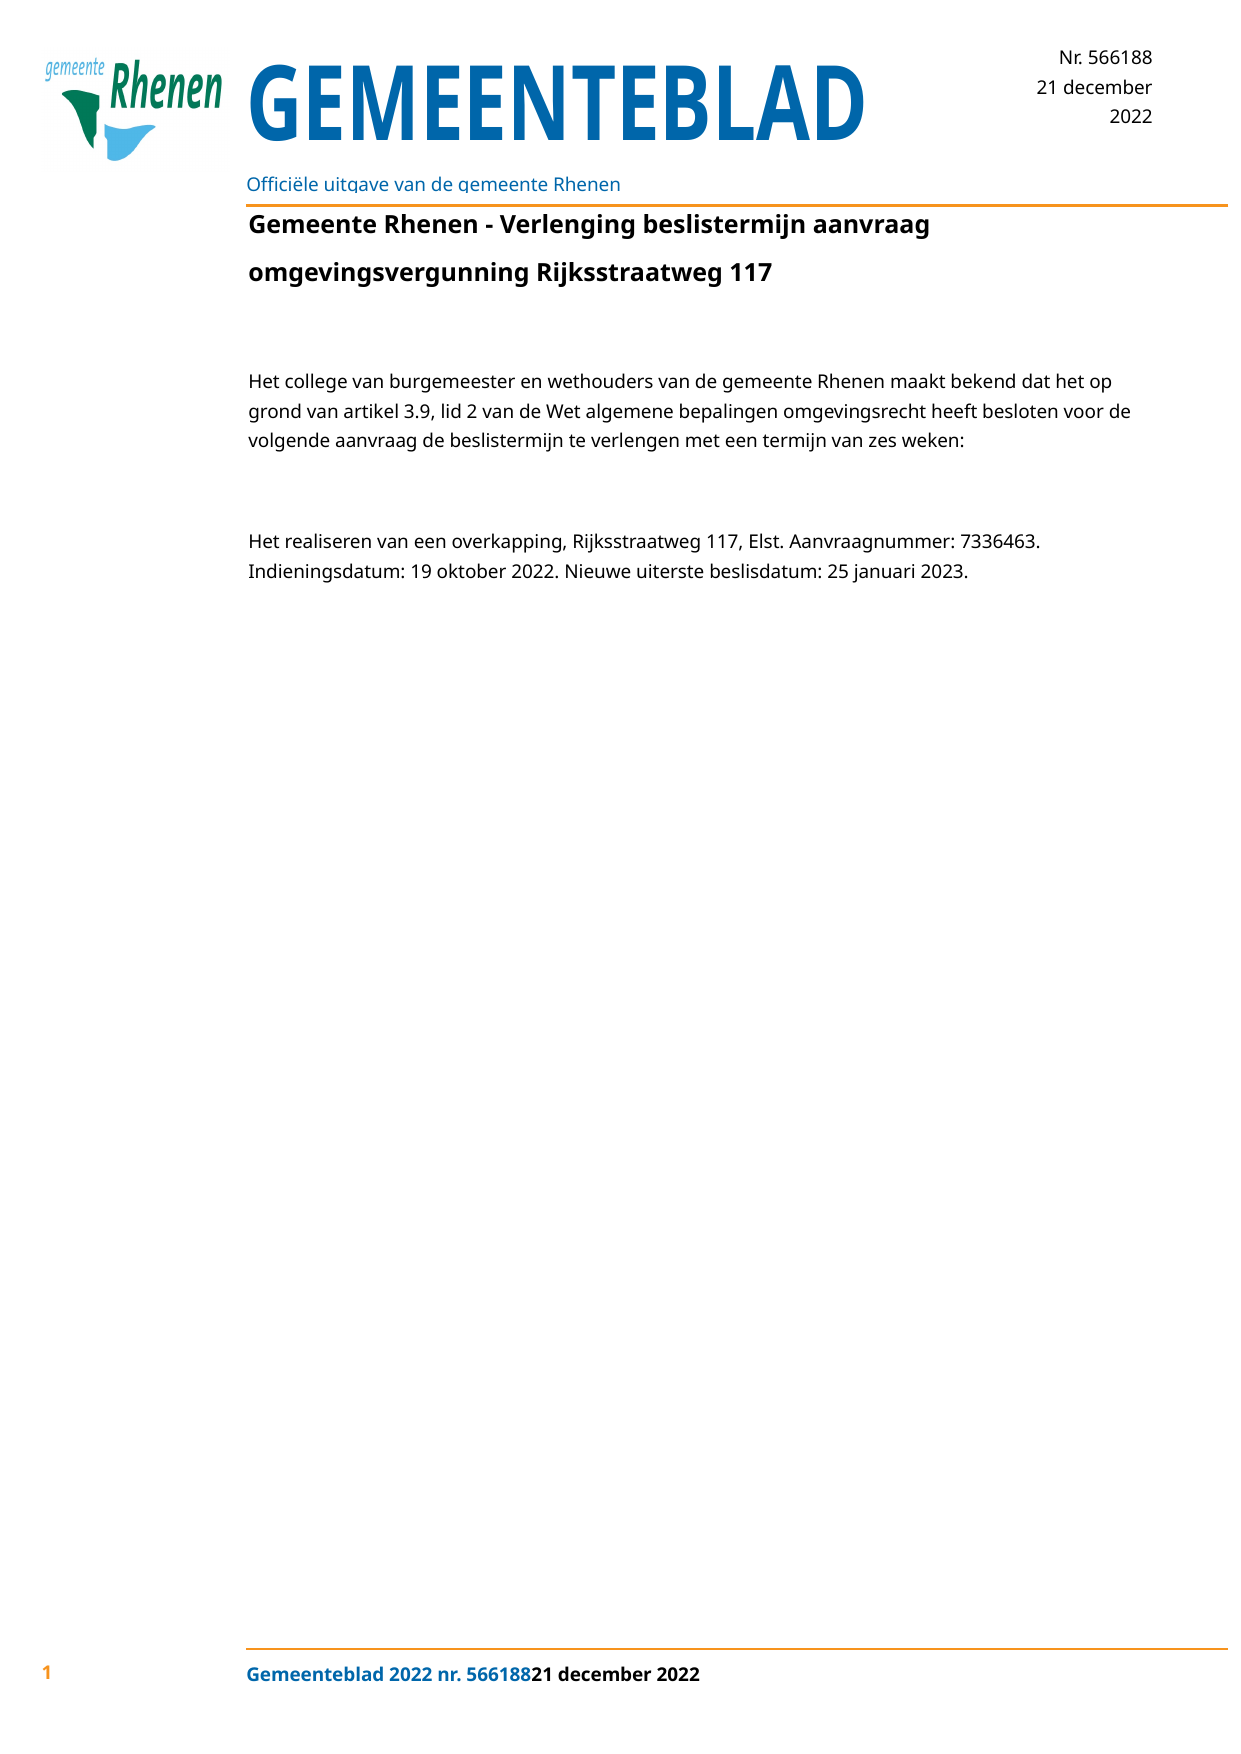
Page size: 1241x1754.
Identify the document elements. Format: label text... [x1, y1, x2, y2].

picture [41, 47, 231, 172]
text Gemeente Rhenen - Verlenging beslistermijn aanvraag omgevingsvergunning Rijksstraatweg 117 [248, 207, 1152, 288]
text Het realiseren van een overkapping, Rijksstraatweg 117, Elst. Aanvraagnummer: 7336463. Indieningsdatum: 19 oktober 2022. Nieuwe uiterste beslisdatum: 25 januari 2023. [248, 528, 1152, 584]
text Het college van burgemeester en wethouders van de gemeente Rhenen maakt bekend dat het op grond van artikel 3.9, lid 2 van de Wet algemene bepalingen omgevingsrecht heeft besloten voor de volgende aanvraag de beslistermijn te verlengen met een termijn van zes weken: [248, 368, 1152, 453]
